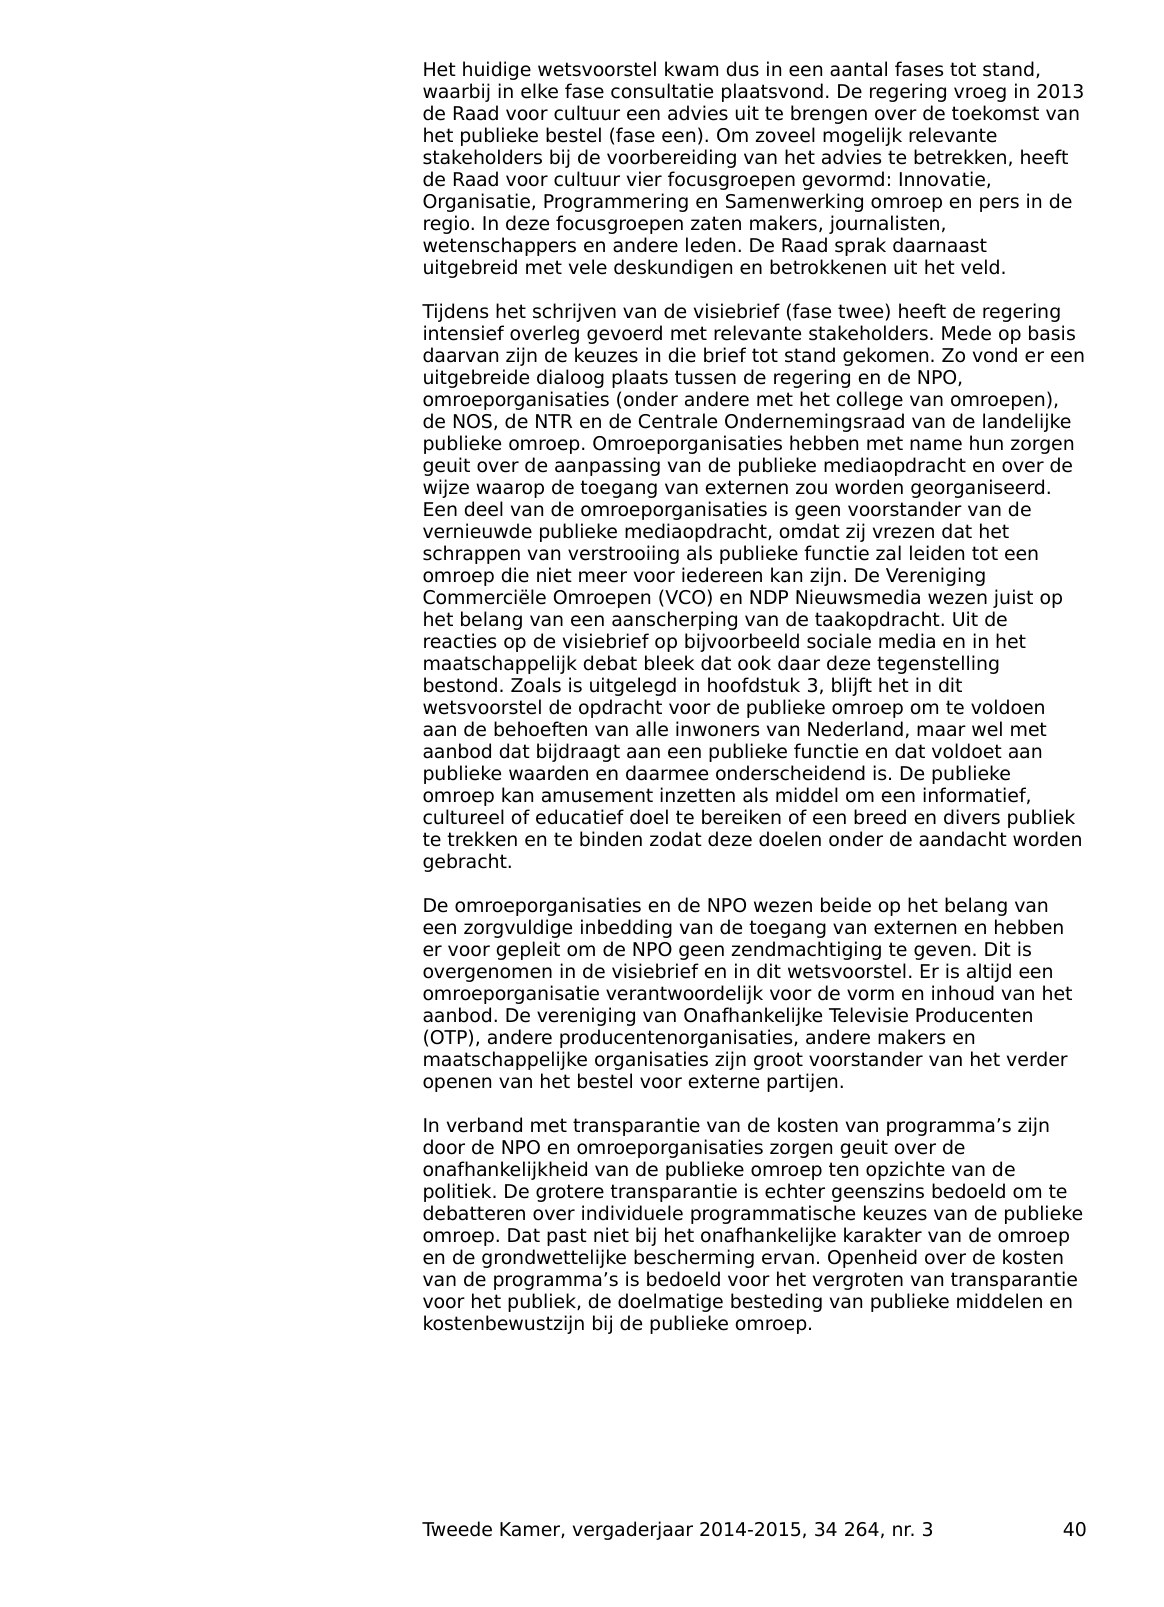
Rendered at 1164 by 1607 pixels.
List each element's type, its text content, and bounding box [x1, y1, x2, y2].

text Het huidige wetsvoorstel kwam dus in een aantal fases tot stand, waarbij in elke fase consultatie plaatsvond. De regering vroeg in 2013 de Raad voor cultuur een advies uit te brengen over de toekomst van het publieke bestel (fase een). Om zoveel mogelijk relevante stakeholders bij de voorbereiding van het advies te betrekken, heeft de Raad voor cultuur vier focusgroepen gevormd: Innovatie, Organisatie, Programmering en Samenwerking omroep en pers in de regio. In deze focusgroepen zaten makers, journalisten, wetenschappers en andere leden. De Raad sprak daarnaast uitgebreid met vele deskundigen en betrokkenen uit het veld. [422, 59, 1087, 279]
text De omroeporganisaties en de NPO wezen beide op het belang van een zorgvuldige inbedding van de toegang van externen en hebben er voor gepleit om de NPO geen zendmachtiging te geven. Dit is overgenomen in de visiebrief en in dit wetsvoorstel. Er is altijd een omroeporganisatie verantwoordelijk voor de vorm en inhoud van het aanbod. De vereniging van Onafhankelijke Televisie Producenten (OTP), andere producentenorganisaties, andere makers en maatschappelijke organisaties zijn groot voorstander van het verder openen van het bestel voor externe partijen. [422, 895, 1087, 1092]
text In verband met transparantie van de kosten van programma’s zijn door de NPO en omroeporganisaties zorgen geuit over de onafhankelijkheid van de publieke omroep ten opzichte van de politiek. De grotere transparantie is echter geenszins bedoeld om te debatteren over individuele programmatische keuzes van de publieke omroep. Dat past niet bij het onafhankelijke karakter van de omroep en de grondwettelijke bescherming ervan. Openheid over de kosten van de programma’s is bedoeld voor het vergroten van transparantie voor het publiek, de doelmatige besteding van publieke middelen en kostenbewustzijn bij de publieke omroep. [422, 1115, 1087, 1334]
text Tijdens het schrijven van de visiebrief (fase twee) heeft de regering intensief overleg gevoerd met relevante stakeholders. Mede op basis daarvan zijn de keuzes in die brief tot stand gekomen. Zo vond er een uitgebreide dialoog plaats tussen de regering en de NPO, omroeporganisaties (onder andere met het college van omroepen), de NOS, de NTR en de Centrale Ondernemingsraad van de landelijke publieke omroep. Omroeporganisaties hebben met name hun zorgen geuit over de aanpassing van de publieke mediaopdracht en over de wijze waarop de toegang van externen zou worden georganiseerd. Een deel van de omroeporganisaties is geen voorstander van de vernieuwde publieke mediaopdracht, omdat zij vrezen dat het schrappen van verstrooiing als publieke functie zal leiden tot een omroep die niet meer voor iedereen kan zijn. De Vereniging Commerciële Omroepen (VCO) en NDP Nieuwsmedia wezen juist op het belang van een aanscherping van de taakopdracht. Uit de reacties op de visiebrief op bijvoorbeeld sociale media en in het maatschappelijk debat bleek dat ook daar deze tegenstelling bestond. Zoals is uitgelegd in hoofdstuk 3, blijft het in dit wetsvoorstel de opdracht voor de publieke omroep om te voldoen aan de behoeften van alle inwoners van Nederland, maar wel met aanbod dat bijdraagt aan een publieke functie en dat voldoet aan publieke waarden en daarmee onderscheidend is. De publieke omroep kan amusement inzetten als middel om een informatief, cultureel of educatief doel te bereiken of een breed en divers publiek te trekken en te binden zodat deze doelen onder de aandacht worden gebracht. [422, 301, 1087, 872]
